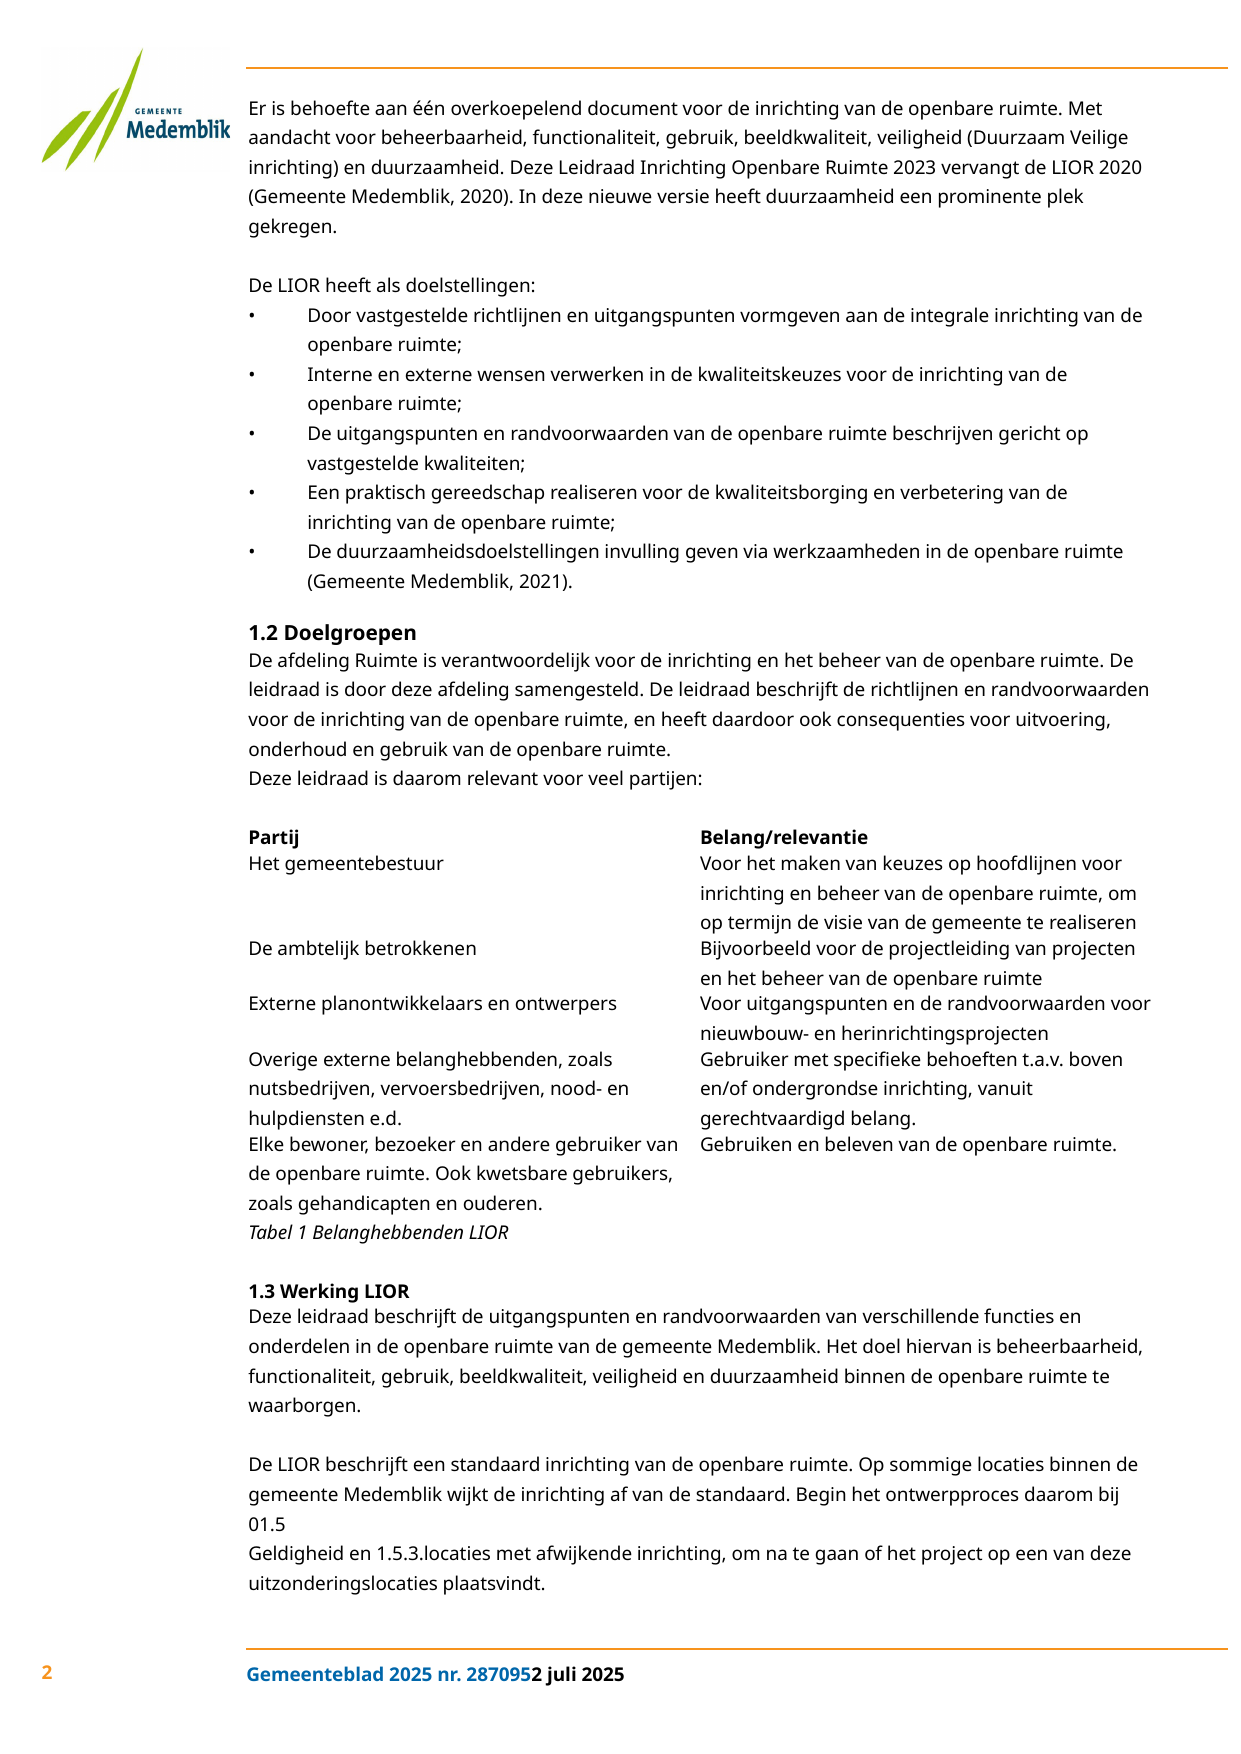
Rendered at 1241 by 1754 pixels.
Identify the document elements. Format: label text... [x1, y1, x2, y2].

table_cell Elke bewoner, bezoeker en andere gebruiker van de openbare ruimte. Ook kwetsbare gebruikers, zoals gehandicapten en ouderen. [248, 1131, 700, 1216]
list Door vastgestelde richtlijnen en uitgangspunten vormgeven aan de integrale inrichting van de openbare ruimte; [248, 302, 1152, 357]
table_cell Het gemeentebestuur [248, 850, 700, 935]
text De LIOR beschrijft een standaard inrichting van de openbare ruimte. Op sommige locaties binnen de gemeente Medemblik wijkt de inrichting af van de standaard. Begin het ontwerpproces daarom bij 01.5 [248, 1452, 1152, 1537]
text Deze leidraad is daarom relevant voor veel partijen: [248, 765, 1152, 791]
text Geldigheid en 1.5.3.locaties met afwijkende inrichting, om na te gaan of het project op een van deze uitzonderingslocaties plaatsvindt. [248, 1540, 1152, 1596]
picture [41, 47, 231, 172]
table_cell Bijvoorbeeld voor de projectleiding van projecten en het beheer van de openbare ruimte [700, 935, 1152, 991]
list Een praktisch gereedschap realiseren voor de kwaliteitsborging en verbetering van de inrichting van de openbare ruimte; [248, 479, 1152, 535]
table_cell Voor het maken van keuzes op hoofdlijnen voor inrichting en beheer van de openbare ruimte, om op termijn de visie van de gemeente te realiseren [700, 850, 1152, 935]
text De afdeling Ruimte is verantwoordelijk voor de inrichting en het beheer van de openbare ruimte. De leidraad is door deze afdeling samengesteld. De leidraad beschrijft de richtlijnen en randvoorwaarden voor de inrichting van de openbare ruimte, en heeft daardoor ook consequenties voor uitvoering, onderhoud en gebruik van de openbare ruimte. [248, 647, 1152, 761]
text Deze leidraad beschrijft de uitgangspunten en randvoorwaarden van verschillende functies en onderdelen in de openbare ruimte van de gemeente Medemblik. Het doel hiervan is beheerbaarheid, functionaliteit, gebruik, beeldkwaliteit, veiligheid en duurzaamheid binnen de openbare ruimte te waarborgen. [248, 1304, 1152, 1418]
text De LIOR heeft als doelstellingen: [248, 272, 1152, 298]
text 1.3 Werking LIOR [248, 1278, 1152, 1304]
table_cell Overige externe belanghebbenden, zoals nutsbedrijven, vervoersbedrijven, nood- en hulpdiensten e.d. [248, 1046, 700, 1131]
list De uitgangspunten en randvoorwaarden van de openbare ruimte beschrijven gericht op vastgestelde kwaliteiten; [248, 420, 1152, 476]
text Tabel 1 Belanghebbenden LIOR [248, 1219, 1152, 1244]
table_cell Voor uitgangspunten en de randvoorwaarden voor nieuwbouw- en herinrichtingsprojecten [700, 991, 1152, 1046]
table_header Belang/relevantie [700, 825, 1152, 850]
table_cell Gebruiker met specifieke behoeften t.a.v. boven en/of ondergrondse inrichting, vanuit gerechtvaardigd belang. [700, 1046, 1152, 1131]
table_cell Gebruiken en beleven van de openbare ruimte. [700, 1131, 1152, 1216]
table_header Partij [248, 825, 700, 850]
text 1.2 Doelgroepen [248, 618, 1152, 647]
table_cell De ambtelijk betrokkenen [248, 935, 700, 991]
list De duurzaamheidsdoelstellingen invulling geven via werkzaamheden in de openbare ruimte (Gemeente Medemblik, 2021). [248, 538, 1152, 594]
table_cell Externe planontwikkelaars en ontwerpers [248, 991, 700, 1046]
text Er is behoefte aan één overkoepelend document voor de inrichting van de openbare ruimte. Met aandacht voor beheerbaarheid, functionaliteit, gebruik, beeldkwaliteit, veiligheid (Duurzaam Veilige inrichting) en duurzaamheid. Deze Leidraad Inrichting Openbare Ruimte 2023 vervangt de LIOR 2020 (Gemeente Medemblik, 2020). In deze nieuwe versie heeft duurzaamheid een prominente plek gekregen. [248, 95, 1152, 239]
list Interne en externe wensen verwerken in de kwaliteitskeuzes voor de inrichting van de openbare ruimte; [248, 361, 1152, 416]
